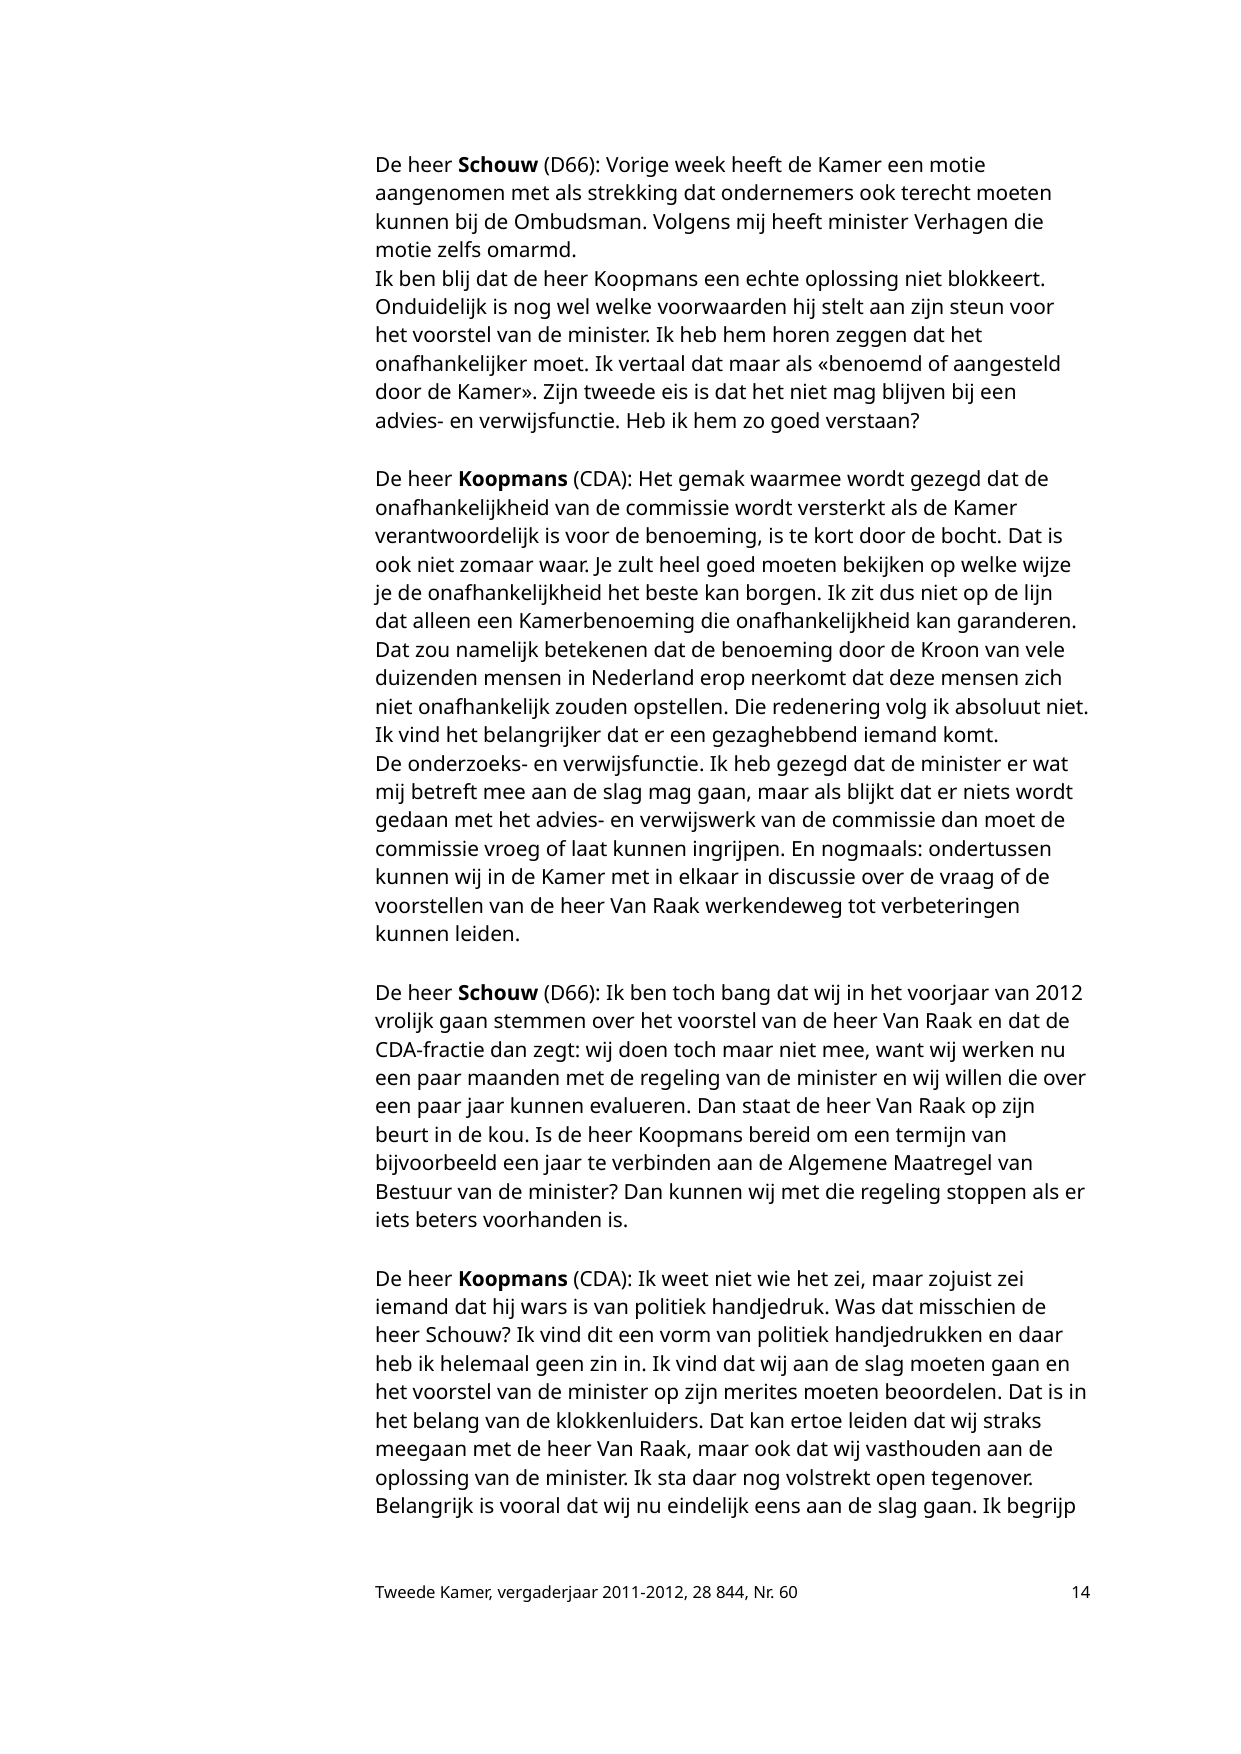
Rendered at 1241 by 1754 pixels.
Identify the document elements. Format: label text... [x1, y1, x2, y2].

text De heer Schouw (D66): Vorige week heeft de Kamer een motie aangenomen met als strekking dat ondernemers ook terecht moeten kunnen bij de Ombudsman. Volgens mij heeft minister Verhagen die motie zelfs omarmd. [375, 150, 1090, 264]
text De heer Koopmans (CDA): Ik weet niet wie het zei, maar zojuist zei iemand dat hij wars is van politiek handjedruk. Was dat misschien de heer Schouw? Ik vind dit een vorm van politiek handjedrukken en daar heb ik helemaal geen zin in. Ik vind dat wij aan de slag moeten gaan en het voorstel van de minister op zijn merites moeten beoordelen. Dat is in het belang van de klokkenluiders. Dat kan ertoe leiden dat wij straks meegaan met de heer Van Raak, maar ook dat wij vasthouden aan de oplossing van de minister. Ik sta daar nog volstrekt open tegenover. [375, 1264, 1090, 1491]
text Belangrijk is vooral dat wij nu eindelijk eens aan de slag gaan. Ik begrijp [375, 1491, 1090, 1520]
text Ik ben blij dat de heer Koopmans een echte oplossing niet blokkeert. Onduidelijk is nog wel welke voorwaarden hij stelt aan zijn steun voor het voorstel van de minister. Ik heb hem horen zeggen dat het onafhankelijker moet. Ik vertaal dat maar als «benoemd of aangesteld door de Kamer». Zijn tweede eis is dat het niet mag blijven bij een advies- en verwijsfunctie. Heb ik hem zo goed verstaan? [375, 264, 1090, 434]
text De onderzoeks- en verwijsfunctie. Ik heb gezegd dat de minister er wat mij betreft mee aan de slag mag gaan, maar als blijkt dat er niets wordt gedaan met het advies- en verwijswerk van de commissie dan moet de commissie vroeg of laat kunnen ingrijpen. En nogmaals: ondertussen kunnen wij in de Kamer met in elkaar in discussie over de vraag of de voorstellen van de heer Van Raak werkendeweg tot verbeteringen kunnen leiden. [375, 749, 1090, 948]
text De heer Koopmans (CDA): Het gemak waarmee wordt gezegd dat de onafhankelijkheid van de commissie wordt versterkt als de Kamer verantwoordelijk is voor de benoeming, is te kort door de bocht. Dat is ook niet zomaar waar. Je zult heel goed moeten bekijken op welke wijze je de onafhankelijkheid het beste kan borgen. Ik zit dus niet op de lijn dat alleen een Kamerbenoeming die onafhankelijkheid kan garanderen. Dat zou namelijk betekenen dat de benoeming door de Kroon van vele duizenden mensen in Nederland erop neerkomt dat deze mensen zich niet onafhankelijk zouden opstellen. Die redenering volg ik absoluut niet. Ik vind het belangrijker dat er een gezaghebbend iemand komt. [375, 464, 1090, 749]
text De heer Schouw (D66): Ik ben toch bang dat wij in het voorjaar van 2012 vrolijk gaan stemmen over het voorstel van de heer Van Raak en dat de CDA-fractie dan zegt: wij doen toch maar niet mee, want wij werken nu een paar maanden met de regeling van de minister en wij willen die over een paar jaar kunnen evalueren. Dan staat de heer Van Raak op zijn beurt in de kou. Is de heer Koopmans bereid om een termijn van bijvoorbeeld een jaar te verbinden aan de Algemene Maatregel van Bestuur van de minister? Dan kunnen wij met die regeling stoppen als er iets beters voorhanden is. [375, 978, 1090, 1234]
